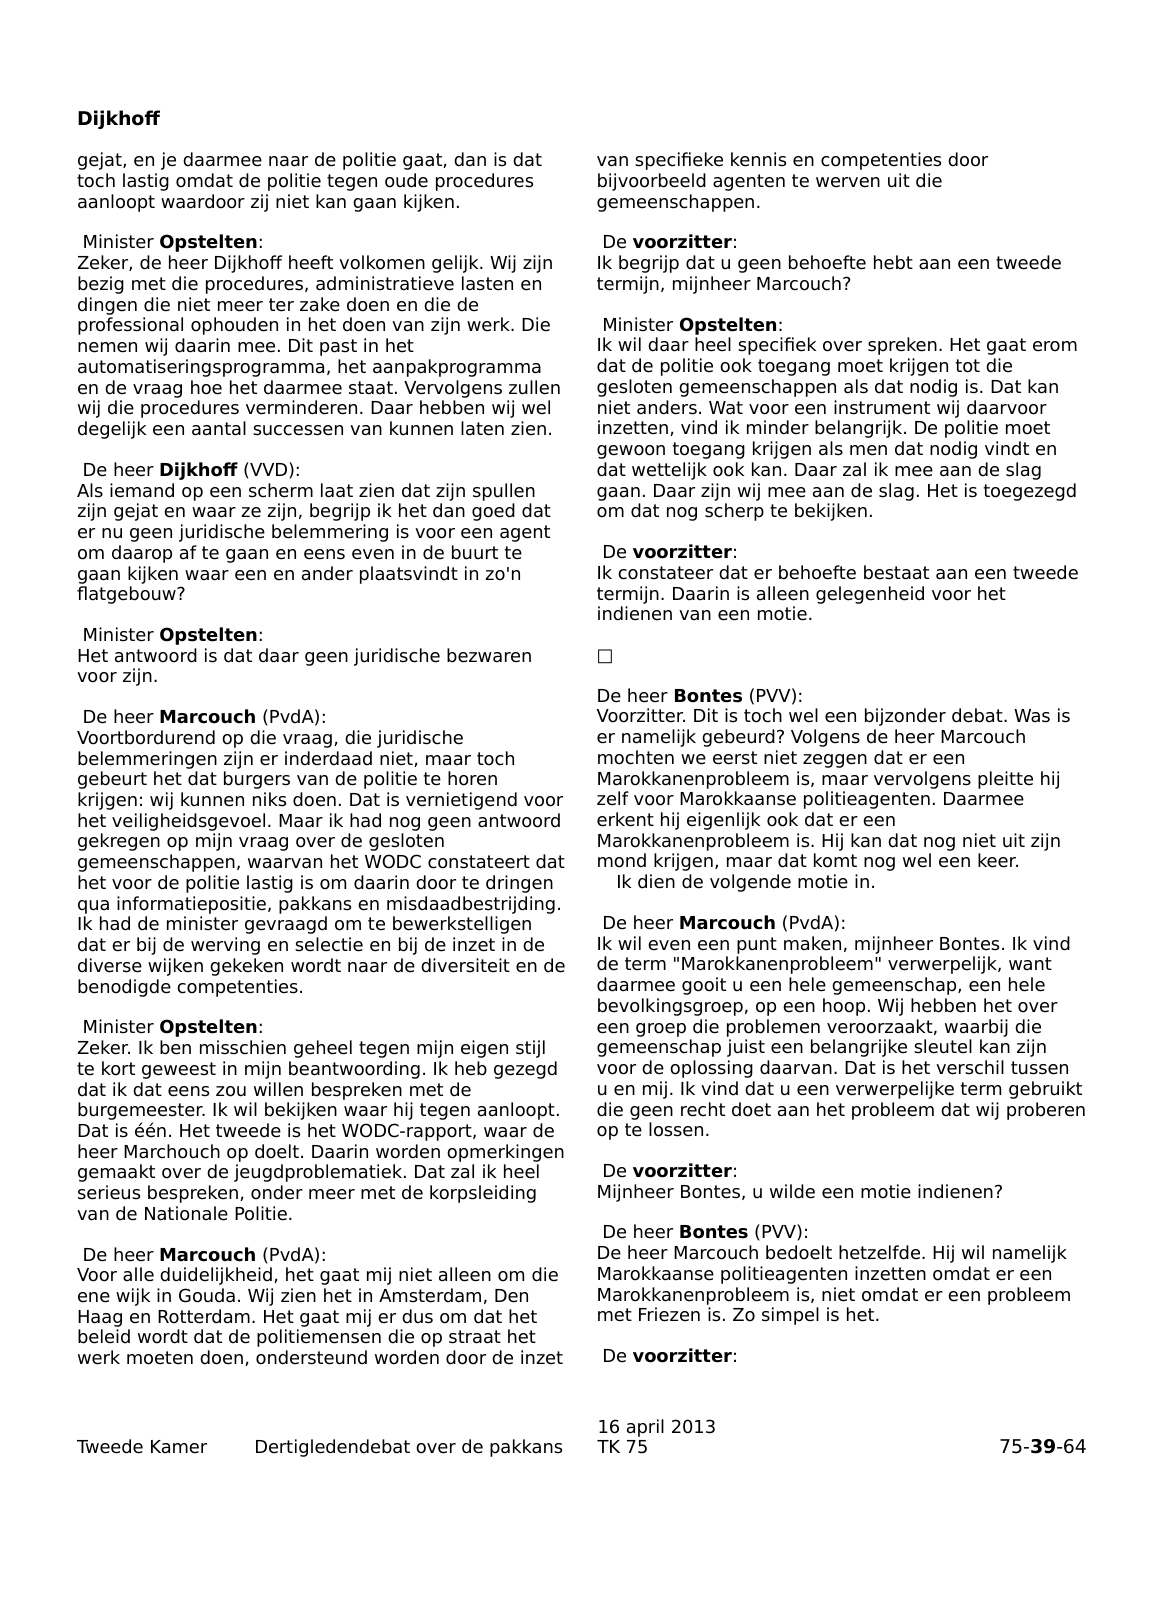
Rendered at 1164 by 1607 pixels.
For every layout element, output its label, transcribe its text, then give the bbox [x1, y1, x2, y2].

text De heer Dijkhoff (VVD): [77, 460, 567, 480]
text Zeker, de heer Dijkhoff heeft volkomen gelijk. Wij zijn bezig met die procedures, administratieve lasten en dingen die niet meer ter zake doen en die de professional ophouden in het doen van zijn werk. Die nemen wij daarin mee. Dit past in het automatiseringsprogramma, het aanpakprogramma en de vraag hoe het daarmee staat. Vervolgens zullen wij die procedures verminderen. Daar hebben wij wel degelijk een aantal successen van kunnen laten zien. [77, 253, 567, 440]
text De heer Marcouch (PvdA): [596, 913, 1087, 933]
text Ik wil daar heel specifiek over spreken. Het gaat erom dat de politie ook toegang moet krijgen tot die gesloten gemeenschappen als dat nodig is. Dat kan niet anders. Wat voor een instrument wij daarvoor inzetten, vind ik minder belangrijk. De politie moet gewoon toegang krijgen als men dat nodig vindt en dat wettelijk ook kan. Daar zal ik mee aan de slag gaan. Daar zijn wij mee aan de slag. Het is toegezegd om dat nog scherp te bekijken. [596, 335, 1087, 522]
text □ [596, 645, 1087, 666]
text De heer Marcouch (PvdA): [77, 1244, 567, 1265]
text De voorzitter: [596, 542, 1087, 563]
text Ik dien de volgende motie in. [596, 872, 1087, 893]
text De voorzitter: [596, 1346, 1087, 1367]
text Zeker. Ik ben misschien geheel tegen mijn eigen stijl te kort geweest in mijn beantwoording. Ik heb gezegd dat ik dat eens zou willen bespreken met de burgemeester. Ik wil bekijken waar hij tegen aanloopt. Dat is één. Het tweede is het WODC-rapport, waar de heer Marchouch op doelt. Daarin worden opmerkingen gemaakt over de jeugdproblematiek. Dat zal ik heel serieus bespreken, onder meer met de korpsleiding van de Nationale Politie. [77, 1038, 567, 1224]
text Voor alle duidelijkheid, het gaat mij niet alleen om die ene wijk in Gouda. Wij zien het in Amsterdam, Den Haag en Rotterdam. Het gaat mij er dus om dat het beleid wordt dat de politiemensen die op straat het werk moeten doen, ondersteund worden door de inzet [77, 1265, 567, 1369]
text Minister Opstelten: [596, 314, 1087, 335]
text Ik wil even een punt maken, mijnheer Bontes. Ik vind de term "Marokkanenprobleem" verwerpelijk, want daarmee gooit u een hele gemeenschap, een hele bevolkingsgroep, op een hoop. Wij hebben het over een groep die problemen veroorzaakt, waarbij die gemeenschap juist een belangrijke sleutel kan zijn voor de oplossing daarvan. Dat is het verschil tussen u en mij. Ik vind dat u een verwerpelijke term gebruikt die geen recht doet aan het probleem dat wij proberen op te lossen. [596, 933, 1087, 1141]
text Minister Opstelten: [77, 232, 567, 253]
text van specifieke kennis en competenties door bijvoorbeeld agenten te werven uit die gemeenschappen. [596, 150, 1087, 212]
text De voorzitter: [596, 232, 1087, 253]
text Voortbordurend op die vraag, die juridische belemmeringen zijn er inderdaad niet, maar toch gebeurt het dat burgers van de politie te horen krijgen: wij kunnen niks doen. Dat is vernietigend voor het veiligheidsgevoel. Maar ik had nog geen antwoord gekregen op mijn vraag over de gesloten gemeenschappen, waarvan het WODC constateert dat het voor de politie lastig is om daarin door te dringen qua informatiepositie, pakkans en misdaadbestrijding. Ik had de minister gevraagd om te bewerkstelligen dat er bij de werving en selectie en bij de inzet in de diverse wijken gekeken wordt naar de diversiteit en de benodigde competenties. [77, 728, 567, 997]
text De heer Bontes (PVV): [596, 686, 1087, 706]
text Mijnheer Bontes, u wilde een motie indienen? [596, 1182, 1087, 1202]
text Ik begrijp dat u geen behoefte hebt aan een tweede termijn, mijnheer Marcouch? [596, 253, 1087, 294]
text De heer Bontes (PVV): [596, 1222, 1087, 1243]
text De heer Marcouch (PvdA): [77, 707, 567, 728]
text Het antwoord is dat daar geen juridische bezwaren voor zijn. [77, 646, 567, 687]
text De voorzitter: [596, 1161, 1087, 1182]
text Als iemand op een scherm laat zien dat zijn spullen zijn gejat en waar ze zijn, begrijp ik het dan goed dat er nu geen juridische belemmering is voor een agent om daarop af te gaan en eens even in de buurt te gaan kijken waar een en ander plaatsvindt in zo'n flatgebouw? [77, 480, 567, 605]
text Minister Opstelten: [77, 1017, 567, 1038]
text gejat, en je daarmee naar de politie gaat, dan is dat toch lastig omdat de politie tegen oude procedures aanloopt waardoor zij niet kan gaan kijken. [77, 150, 567, 212]
text Voorzitter. Dit is toch wel een bijzonder debat. Was is er namelijk gebeurd? Volgens de heer Marcouch mochten we eerst niet zeggen dat er een Marokkanenprobleem is, maar vervolgens pleitte hij zelf voor Marokkaanse politieagenten. Daarmee erkent hij eigenlijk ook dat er een Marokkanenprobleem is. Hij kan dat nog niet uit zijn mond krijgen, maar dat komt nog wel een keer. [596, 706, 1087, 872]
text Minister Opstelten: [77, 625, 567, 646]
text De heer Marcouch bedoelt hetzelfde. Hij wil namelijk Marokkaanse politieagenten inzetten omdat er een Marokkanenprobleem is, niet omdat er een probleem met Friezen is. Zo simpel is het. [596, 1243, 1087, 1326]
text Ik constateer dat er behoefte bestaat aan een tweede termijn. Daarin is alleen gelegenheid voor het indienen van een motie. [596, 563, 1087, 625]
